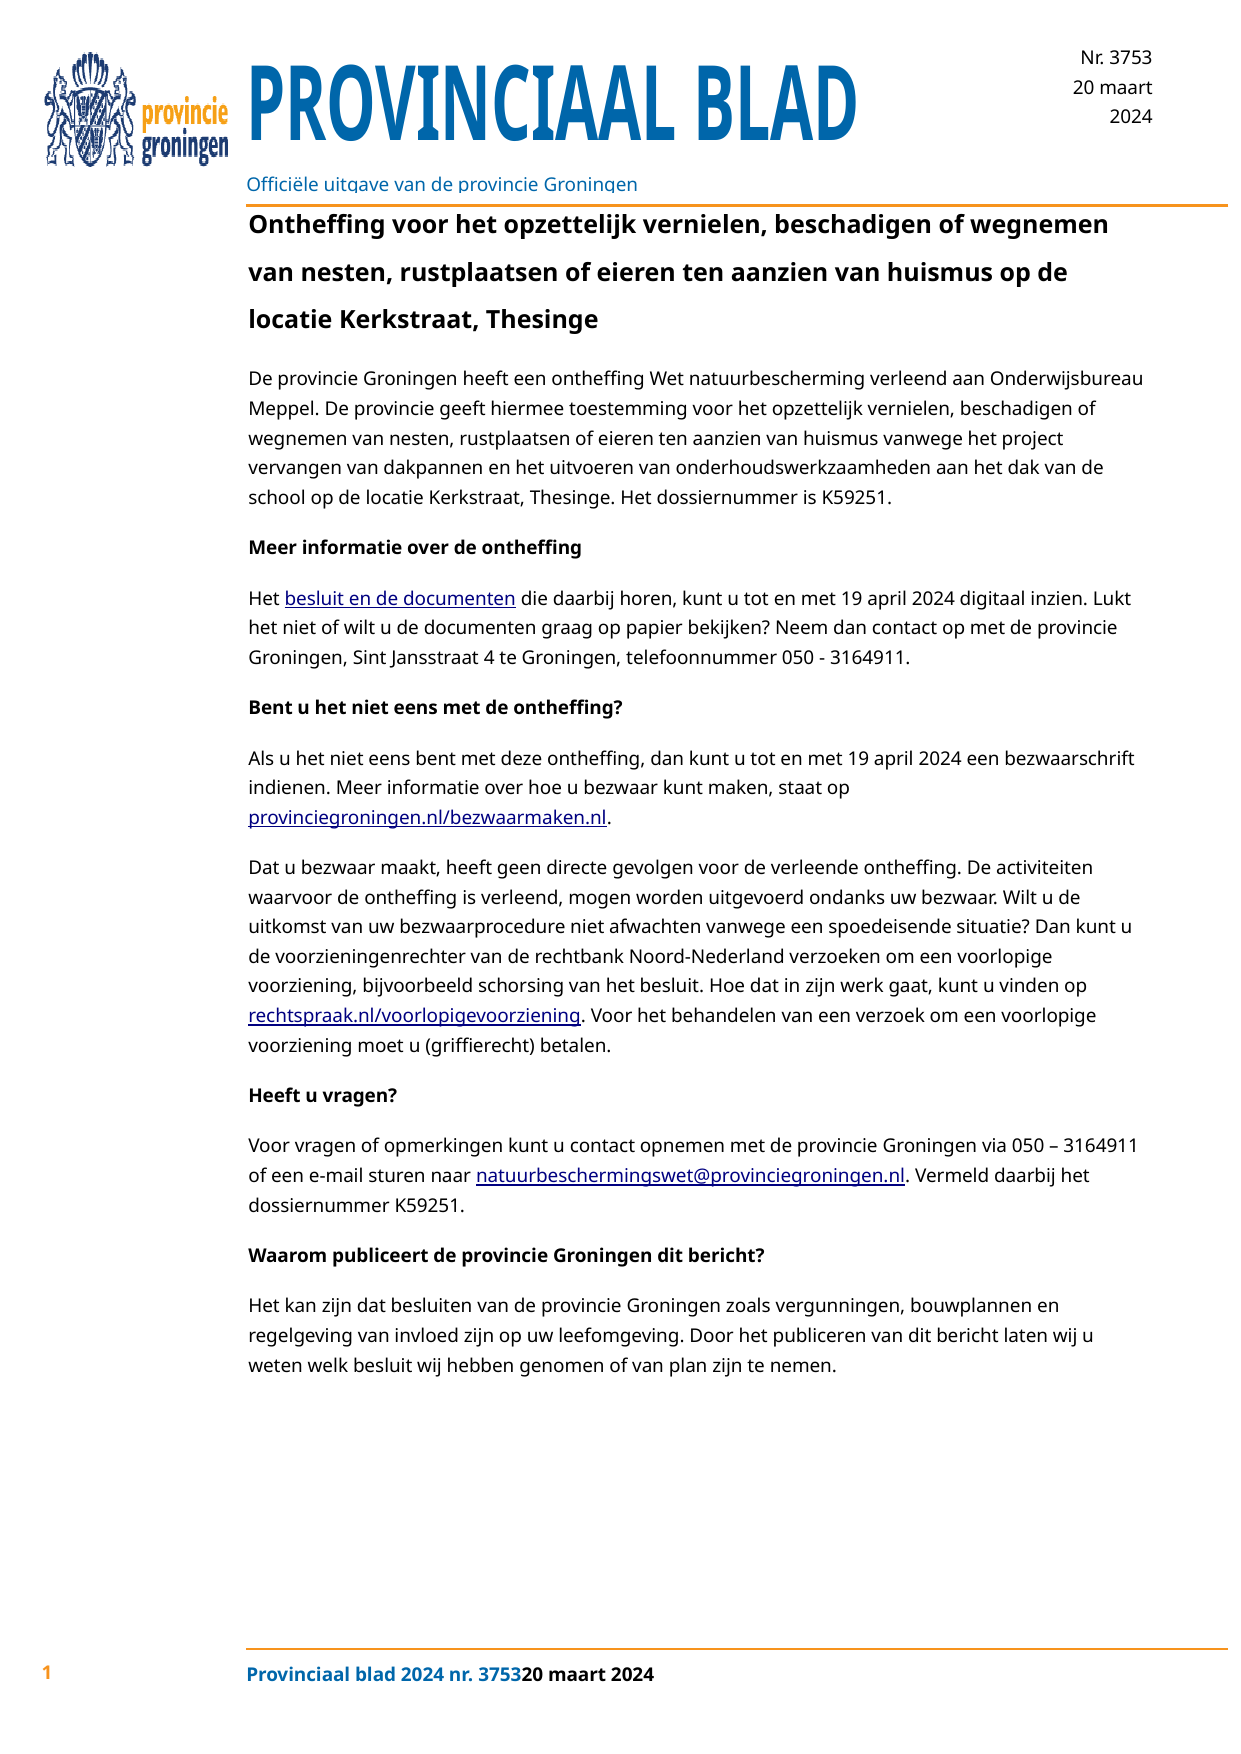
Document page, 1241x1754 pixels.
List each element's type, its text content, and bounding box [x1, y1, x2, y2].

text Als u het niet eens bent met deze ontheffing, dan kunt u tot en met 19 april 2024 een bezwaarschrift indienen. Meer informatie over hoe u bezwaar kunt maken, staat op provinciegroningen.nl/bezwaarmaken.nl. [248, 745, 1152, 829]
picture [41, 47, 231, 172]
text Ontheffing voor het opzettelijk vernielen, beschadigen of wegnemen van nesten, rustplaatsen of eieren ten aanzien van huismus op de locatie Kerkstraat, Thesinge [248, 207, 1152, 336]
text Het besluit en de documenten die daarbij horen, kunt u tot en met 19 april 2024 digitaal inzien. Lukt het niet of wilt u de documenten graag op papier bekijken? Neem dan contact op met de provincie Groningen, Sint Jansstraat 4 te Groningen, telefoonnummer 050 - 3164911. [248, 585, 1152, 669]
text Dat u bezwaar maakt, heeft geen directe gevolgen voor de verleende ontheffing. De activiteiten waarvoor de ontheffing is verleend, mogen worden uitgevoerd ondanks uw bezwaar. Wilt u de uitkomst van uw bezwaarprocedure niet afwachten vanwege een spoedeisende situatie? Dan kunt u de voorzieningenrechter van de rechtbank Noord-Nederland verzoeken om een voorlopige voorziening, bijvoorbeeld schorsing van het besluit. Hoe dat in zijn werk gaat, kunt u vinden op rechtspraak.nl/voorlopigevoorziening. Voor het behandelen van een verzoek om een voorlopige voorziening moet u (griffierecht) betalen. [248, 854, 1152, 1057]
text Voor vragen of opmerkingen kunt u contact opnemen met de provincie Groningen via 050 – 3164911 of een e-mail sturen naar natuurbeschermingswet@provinciegroningen.nl. Vermeld daarbij het dossiernummer K59251. [248, 1133, 1152, 1217]
text Bent u het niet eens met de ontheffing? [248, 694, 1152, 720]
text De provincie Groningen heeft een ontheffing Wet natuurbescherming verleend aan Onderwijsbureau Meppel. De provincie geeft hiermee toestemming voor het opzettelijk vernielen, beschadigen of wegnemen van nesten, rustplaatsen of eieren ten aanzien van huismus vanwege het project vervangen van dakpannen en het uitvoeren van onderhoudswerkzaamheden aan het dak van de school op de locatie Kerkstraat, Thesinge. Het dossiernummer is K59251. [248, 366, 1152, 509]
text Waarom publiceert de provincie Groningen dit bericht? [248, 1242, 1152, 1268]
text Meer informatie over de ontheffing [248, 534, 1152, 560]
text Het kan zijn dat besluiten van de provincie Groningen zoals vergunningen, bouwplannen en regelgeving van invloed zijn op uw leefomgeving. Door het publiceren van dit bericht laten wij u weten welk besluit wij hebben genomen of van plan zijn te nemen. [248, 1293, 1152, 1377]
text Heeft u vragen? [248, 1082, 1152, 1108]
